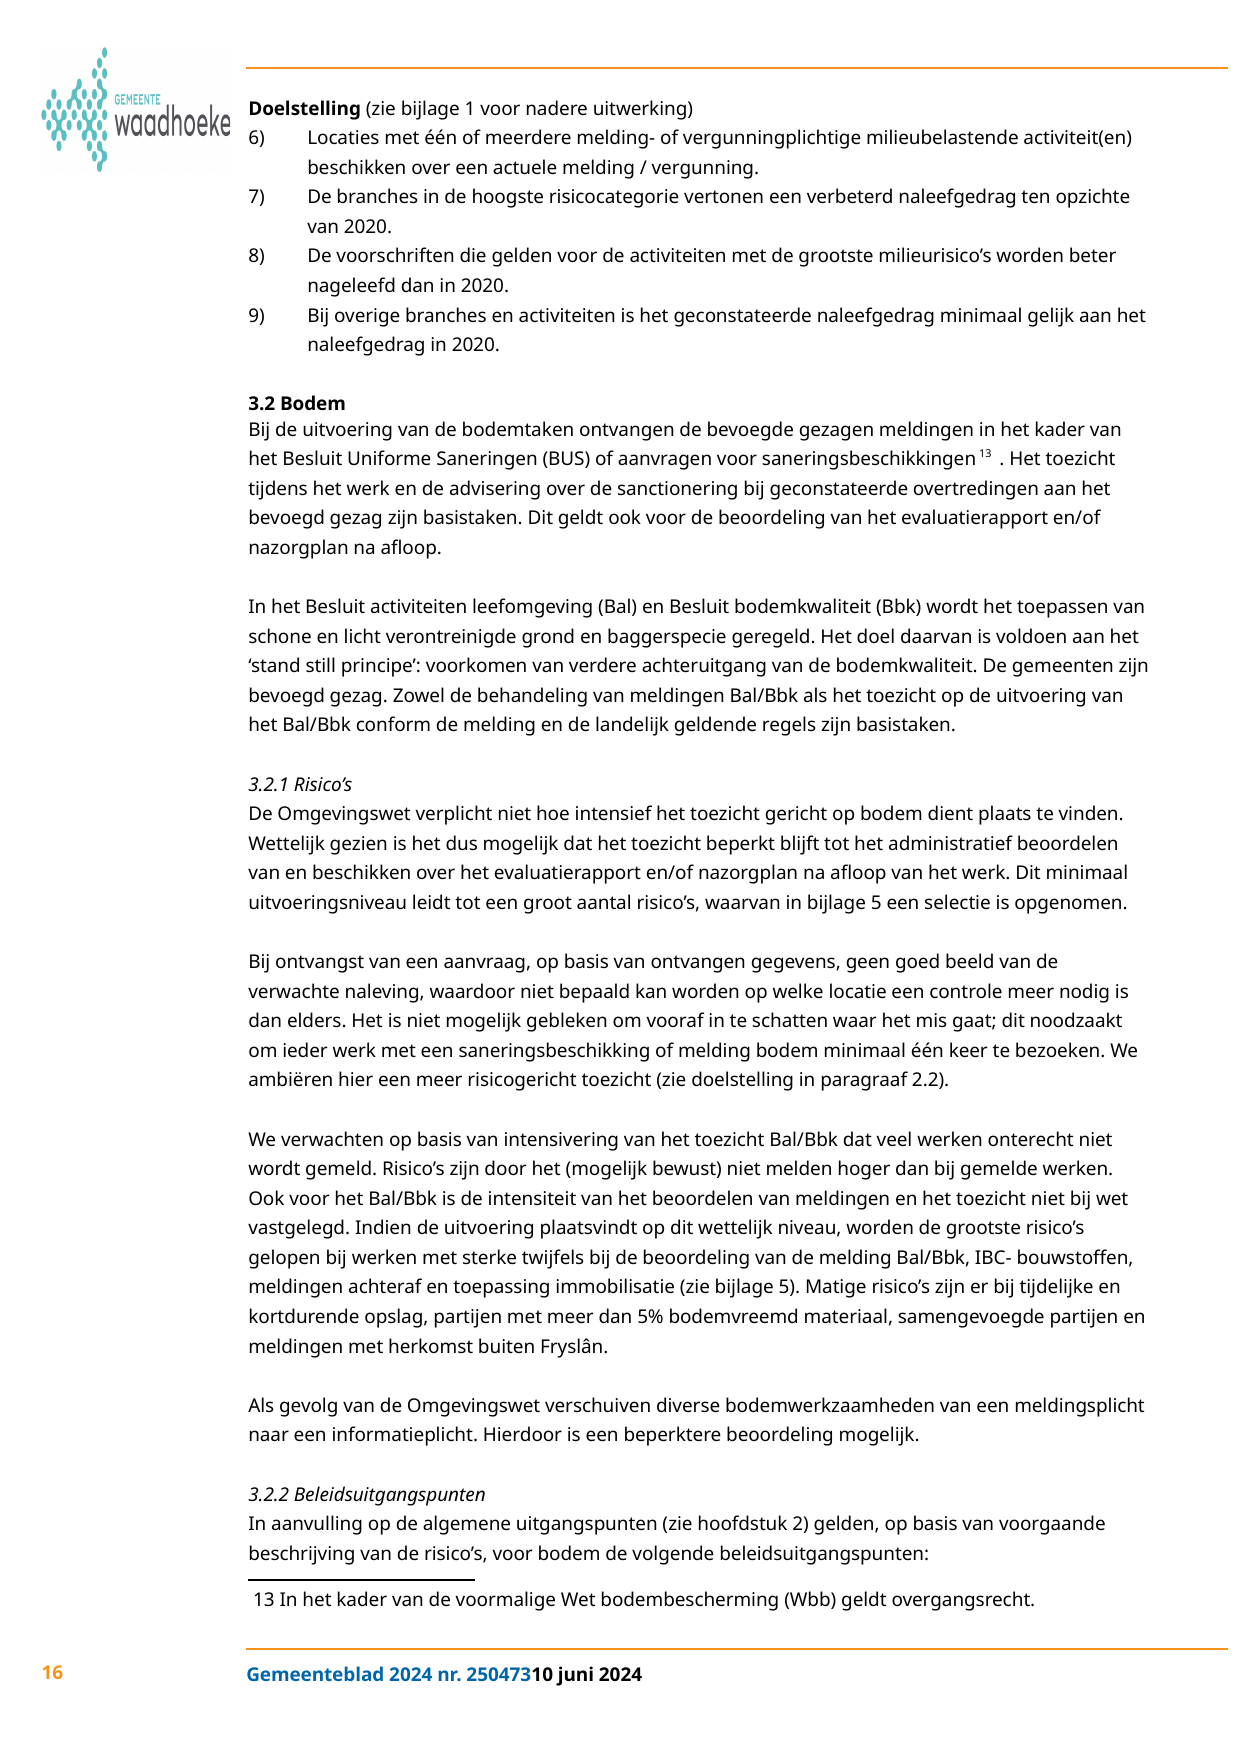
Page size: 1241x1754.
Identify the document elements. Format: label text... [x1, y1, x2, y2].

text 3.2 Bodem [248, 390, 1152, 416]
text In het kader van de voormalige Wet bodembescherming (Wbb) geldt overgangsrecht. [248, 1586, 1152, 1612]
text Bij de uitvoering van de bodemtaken ontvangen de bevoegde gezagen meldingen in het kader van het Besluit Uniforme Saneringen (BUS) of aanvragen voor saneringsbeschikkingen . Het toezicht tijdens het werk en de advisering over de sanctionering bij geconstateerde overtredingen aan het bevoegd gezag zijn basistaken. Dit geldt ook voor de beoordeling van het evaluatierapport en/of nazorgplan na afloop. [248, 416, 1152, 560]
text De Omgevingswet verplicht niet hoe intensief het toezicht gericht op bodem dient plaats te vinden. Wettelijk gezien is het dus mogelijk dat het toezicht beperkt blijft tot het administratief beoordelen van en beschikken over het evaluatierapport en/of nazorgplan na afloop van het werk. Dit minimaal uitvoeringsniveau leidt tot een groot aantal risico’s, waarvan in bijlage 5 een selectie is opgenomen. [248, 800, 1152, 915]
text Bij ontvangst van een aanvraag, op basis van ontvangen gegevens, geen goed beeld van de verwachte naleving, waardoor niet bepaald kan worden op welke locatie een controle meer nodig is dan elders. Het is niet mogelijk gebleken om vooraf in te schatten waar het mis gaat; dit noodzaakt om ieder werk met een saneringsbeschikking of melding bodem minimaal één keer te bezoeken. We ambiëren hier een meer risicogericht toezicht (zie doelstelling in paragraaf 2.2). [248, 948, 1152, 1092]
text Als gevolg van de Omgevingswet verschuiven diverse bodemwerkzaamheden van een meldingsplicht naar een informatieplicht. Hierdoor is een beperktere beoordeling mogelijk. [248, 1392, 1152, 1447]
text 3.2.2 Beleidsuitgangspunten [248, 1481, 1152, 1506]
text In het Besluit activiteiten leefomgeving (Bal) en Besluit bodemkwaliteit (Bbk) wordt het toepassen van schone en licht verontreinigde grond en baggerspecie geregeld. Het doel daarvan is voldoen aan het ‘stand still principe’: voorkomen van verdere achteruitgang van de bodemkwaliteit. De gemeenten zijn bevoegd gezag. Zowel de behandeling van meldingen Bal/Bbk als het toezicht op de uitvoering van het Bal/Bbk conform de melding en de landelijk geldende regels zijn basistaken. [248, 593, 1152, 737]
text In aanvulling op de algemene uitgangspunten (zie hoofdstuk 2) gelden, op basis van voorgaande beschrijving van de risico’s, voor bodem de volgende beleidsuitgangspunten: [248, 1510, 1152, 1566]
table_header Doelstelling (zie bijlage 1 voor nadere uitwerking) Locaties met één of meerdere melding- of vergunningplichtige milieubelastende activiteit(en) beschikken over een actuele melding / vergunning. De branches in de hoogste risicocategorie vertonen een verbeterd naleefgedrag ten opzichte van 2020. De voorschriften die gelden voor de activiteiten met de grootste milieurisico’s worden beter nageleefd dan in 2020. Bij overige branches en activiteiten is het geconstateerde naleefgedrag minimaal gelijk aan het naleefgedrag in 2020. [248, 95, 1152, 357]
text We verwachten op basis van intensivering van het toezicht Bal/Bbk dat veel werken onterecht niet wordt gemeld. Risico’s zijn door het (mogelijk bewust) niet melden hoger dan bij gemelde werken. Ook voor het Bal/Bbk is de intensiteit van het beoordelen van meldingen en het toezicht niet bij wet vastgelegd. Indien de uitvoering plaatsvindt op dit wettelijk niveau, worden de grootste risico’s gelopen bij werken met sterke twijfels bij de beoordeling van de melding Bal/Bbk, IBC- bouwstoffen, meldingen achteraf en toepassing immobilisatie (zie bijlage 5). Matige risico’s zijn er bij tijdelijke en kortdurende opslag, partijen met meer dan 5% bodemvreemd materiaal, samengevoegde partijen en meldingen met herkomst buiten Fryslân. [248, 1126, 1152, 1358]
picture [41, 47, 231, 172]
text 3.2.1 Risico’s [248, 771, 1152, 796]
